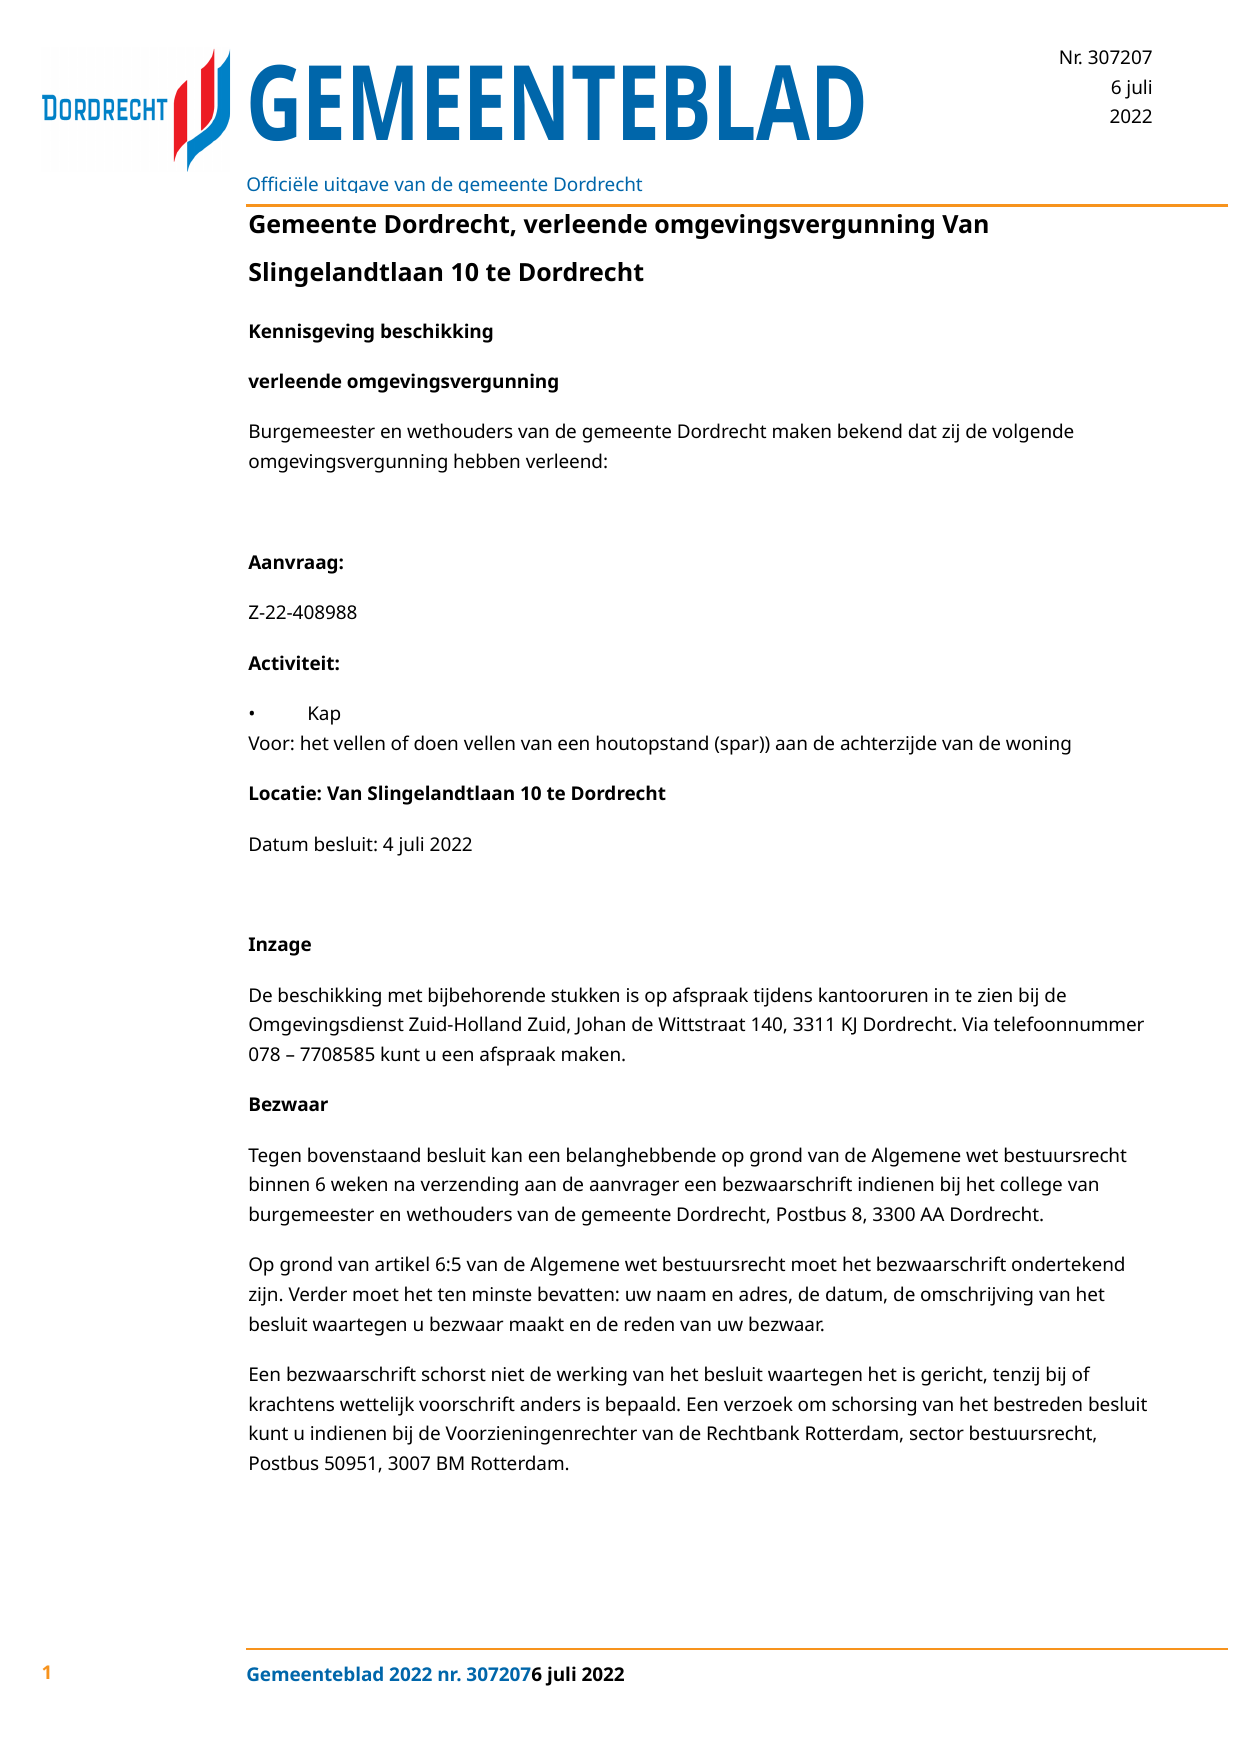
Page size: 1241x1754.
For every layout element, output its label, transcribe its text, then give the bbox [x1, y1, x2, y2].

text Burgemeester en wethouders van de gemeente Dordrecht maken bekend dat zij de volgende omgevingsvergunning hebben verleend: [248, 419, 1152, 474]
text Een bezwaarschrift schorst niet de werking van het besluit waartegen het is gericht, tenzij bij of krachtens wettelijk voorschrift anders is bepaald. Een verzoek om schorsing van het bestreden besluit kunt u indienen bij de Voorzieningenrechter van de Rechtbank Rotterdam, sector bestuursrecht, Postbus 50951, 3007 BM Rotterdam. [248, 1361, 1152, 1476]
text verleende omgevingsvergunning [248, 368, 1152, 394]
text Kennisgeving beschikking [248, 318, 1152, 344]
picture [41, 47, 231, 172]
text Bezwaar [248, 1092, 1152, 1117]
text Gemeente Dordrecht, verleende omgevingsvergunning Van Slingelandtlaan 10 te Dordrecht [248, 207, 1152, 288]
text Voor: het vellen of doen vellen van een houtopstand (spar)) aan de achterzijde van de woning [248, 730, 1152, 756]
text De beschikking met bijbehorende stukken is op afspraak tijdens kantooruren in te zien bij de Omgevingsdienst Zuid-Holland Zuid, Johan de Wittstraat 140, 3311 KJ Dordrecht. Via telefoonnummer 078 – 7708585 kunt u een afspraak maken. [248, 982, 1152, 1067]
text Datum besluit: 4 juli 2022 [248, 831, 1152, 857]
text Z-22-408988 [248, 599, 1152, 625]
text Inzage [248, 932, 1152, 957]
list Kap [248, 700, 1152, 726]
text Op grond van artikel 6:5 van de Algemene wet bestuursrecht moet het bezwaarschrift ondertekend zijn. Verder moet het ten minste bevatten: uw naam en adres, de datum, de omschrijving van het besluit waartegen u bezwaar maakt en de reden van uw bezwaar. [248, 1252, 1152, 1337]
text Aanvraag: [248, 549, 1152, 575]
text Activiteit: [248, 650, 1152, 676]
text Tegen bovenstaand besluit kan een belanghebbende op grond van de Algemene wet bestuursrecht binnen 6 weken na verzending aan de aanvrager een bezwaarschrift indienen bij het college van burgemeester en wethouders van de gemeente Dordrecht, Postbus 8, 3300 AA Dordrecht. [248, 1142, 1152, 1227]
text Locatie: Van Slingelandtlaan 10 te Dordrecht [248, 780, 1152, 806]
